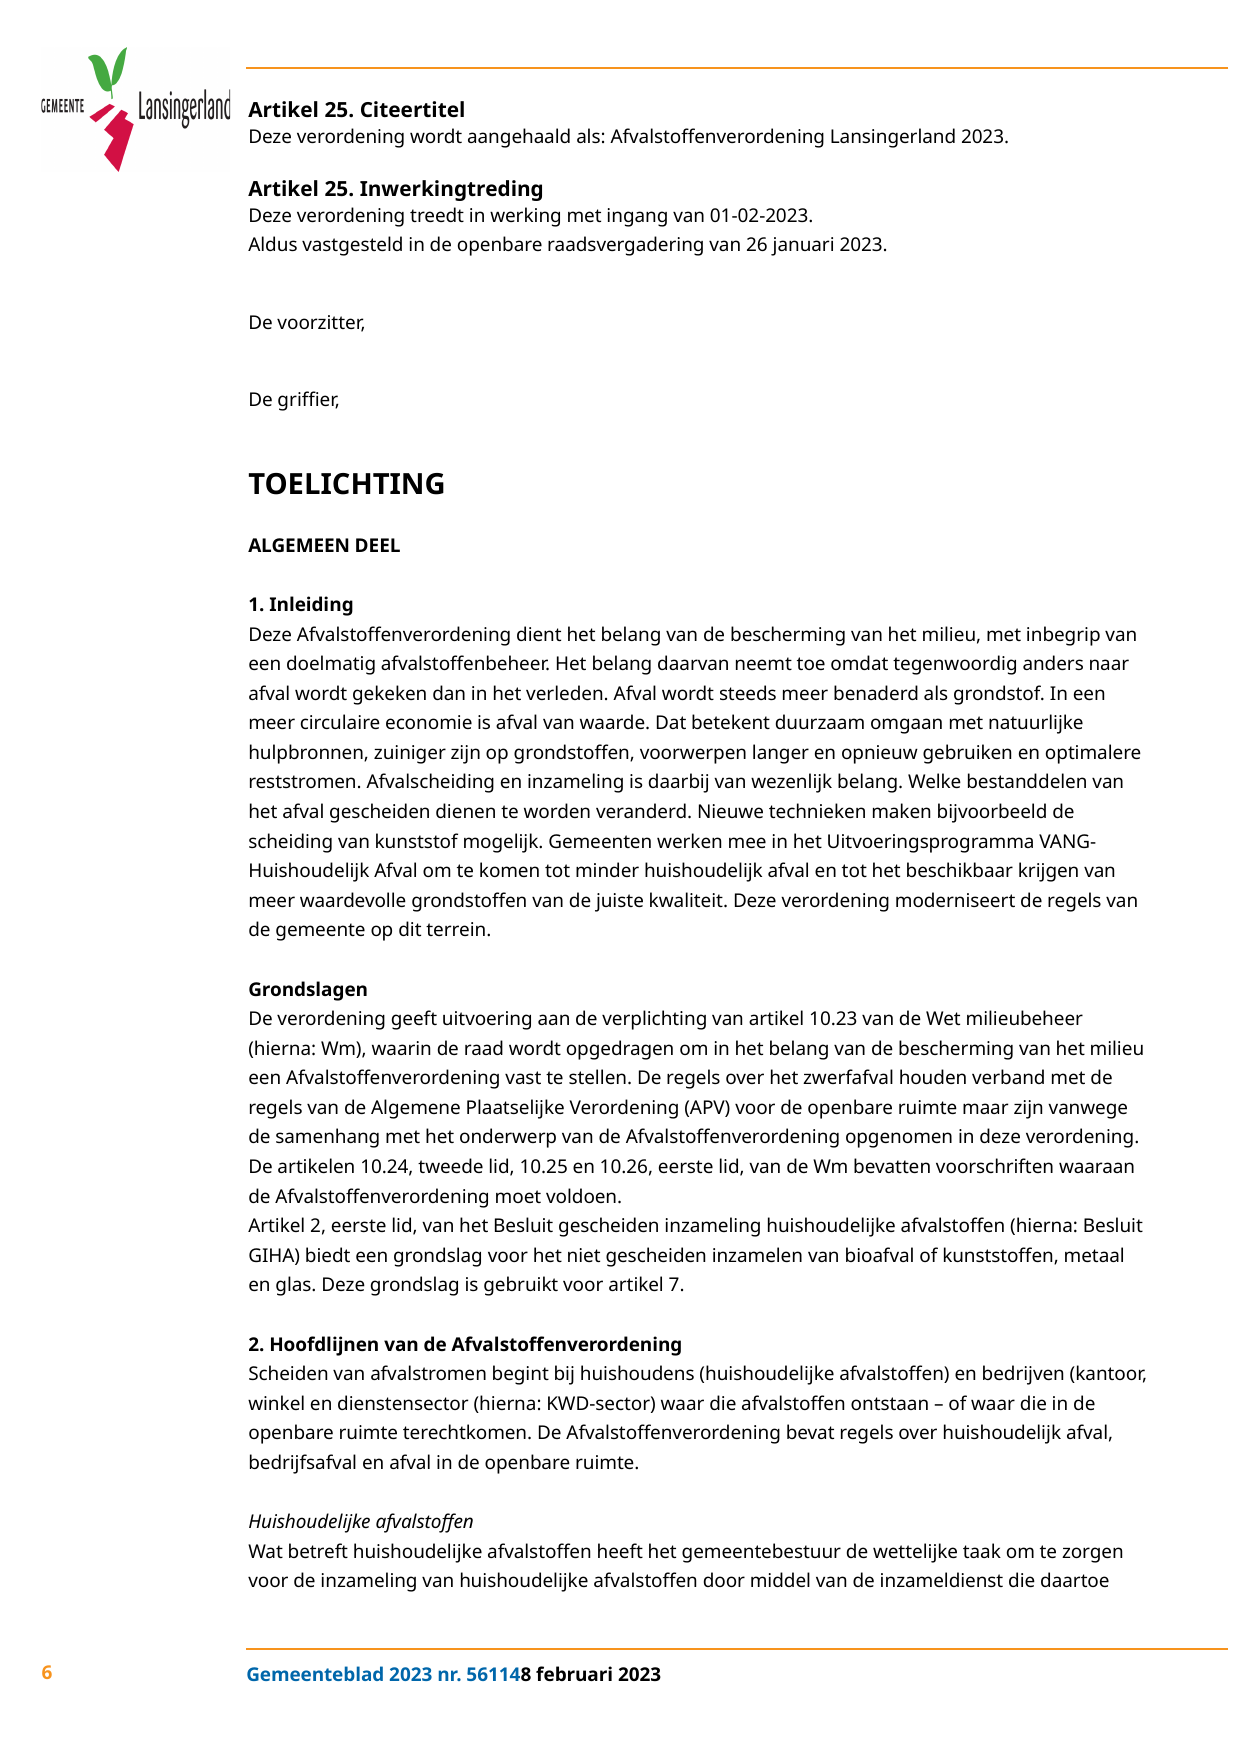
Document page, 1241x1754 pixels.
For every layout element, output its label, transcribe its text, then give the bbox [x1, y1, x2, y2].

text Aldus vastgesteld in de openbare raadsvergadering van 26 januari 2023. [248, 232, 1152, 257]
text Artikel 2, eerste lid, van het Besluit gescheiden inzameling huishoudelijke afvalstoffen (hierna: Besluit GIHA) biedt een grondslag voor het niet gescheiden inzamelen van bioafval of kunststoffen, metaal en glas. Deze grondslag is gebruikt voor artikel 7. [248, 1212, 1152, 1297]
text Artikel 25. Citeertitel [248, 95, 1152, 123]
text Deze verordening treedt in werking met ingang van 01-02-2023. [248, 202, 1152, 228]
picture [41, 47, 231, 172]
text Huishoudelijke afvalstoffen [248, 1508, 1152, 1534]
text Artikel 25. Inwerkingtreding [248, 174, 1152, 202]
text TOELICHTING [248, 463, 1152, 503]
text De verordening geeft uitvoering aan de verplichting van artikel 10.23 van de Wet milieubeheer (hierna: Wm), waarin de raad wordt opgedragen om in het belang van de bescherming van het milieu een Afvalstoffenverordening vast te stellen. De regels over het zwerfafval houden verband met de regels van de Algemene Plaatselijke Verordening (APV) voor de openbare ruimte maar zijn vanwege de samenhang met het onderwerp van de Afvalstoffenverordening opgenomen in deze verordening. De artikelen 10.24, tweede lid, 10.25 en 10.26, eerste lid, van de Wm bevatten voorschriften waaraan de Afvalstoffenverordening moet voldoen. [248, 1005, 1152, 1209]
text Grondslagen [248, 976, 1152, 1002]
text Wat betreft huishoudelijke afvalstoffen heeft het gemeentebestuur de wettelijke taak om te zorgen voor de inzameling van huishoudelijke afvalstoffen door middel van de inzameldienst die daartoe [248, 1538, 1152, 1593]
text De griffier, [248, 386, 1152, 412]
text 2. Hoofdlijnen van de Afvalstoffenverordening [248, 1331, 1152, 1357]
text Scheiden van afvalstromen begint bij huishoudens (huishoudelijke afvalstoffen) en bedrijven (kantoor, winkel en dienstensector (hierna: KWD-sector) waar die afvalstoffen ontstaan – of waar die in de openbare ruimte terechtkomen. De Afvalstoffenverordening bevat regels over huishoudelijk afval, bedrijfsafval en afval in de openbare ruimte. [248, 1360, 1152, 1475]
text 1. Inleiding [248, 591, 1152, 617]
text De voorzitter, [248, 309, 1152, 334]
text Deze Afvalstoffenverordening dient het belang van de bescherming van het milieu, met inbegrip van een doelmatig afvalstoffenbeheer. Het belang daarvan neemt toe omdat tegenwoordig anders naar afval wordt gekeken dan in het verleden. Afval wordt steeds meer benaderd als grondstof. In een meer circulaire economie is afval van waarde. Dat betekent duurzaam omgaan met natuurlijke hulpbronnen, zuiniger zijn op grondstoffen, voorwerpen langer en opnieuw gebruiken en optimalere reststromen. Afvalscheiding en inzameling is daarbij van wezenlijk belang. Welke bestanddelen van het afval gescheiden dienen te worden veranderd. Nieuwe technieken maken bijvoorbeeld de scheiding van kunststof mogelijk. Gemeenten werken mee in het Uitvoeringsprogramma VANG-Huishoudelijk Afval om te komen tot minder huishoudelijk afval en tot het beschikbaar krijgen van meer waardevolle grondstoffen van de juiste kwaliteit. Deze verordening moderniseert de regels van de gemeente op dit terrein. [248, 621, 1152, 942]
text ALGEMEEN DEEL [248, 532, 1152, 558]
text Deze verordening wordt aangehaald als: Afvalstoffenverordening Lansingerland 2023. [248, 123, 1152, 149]
